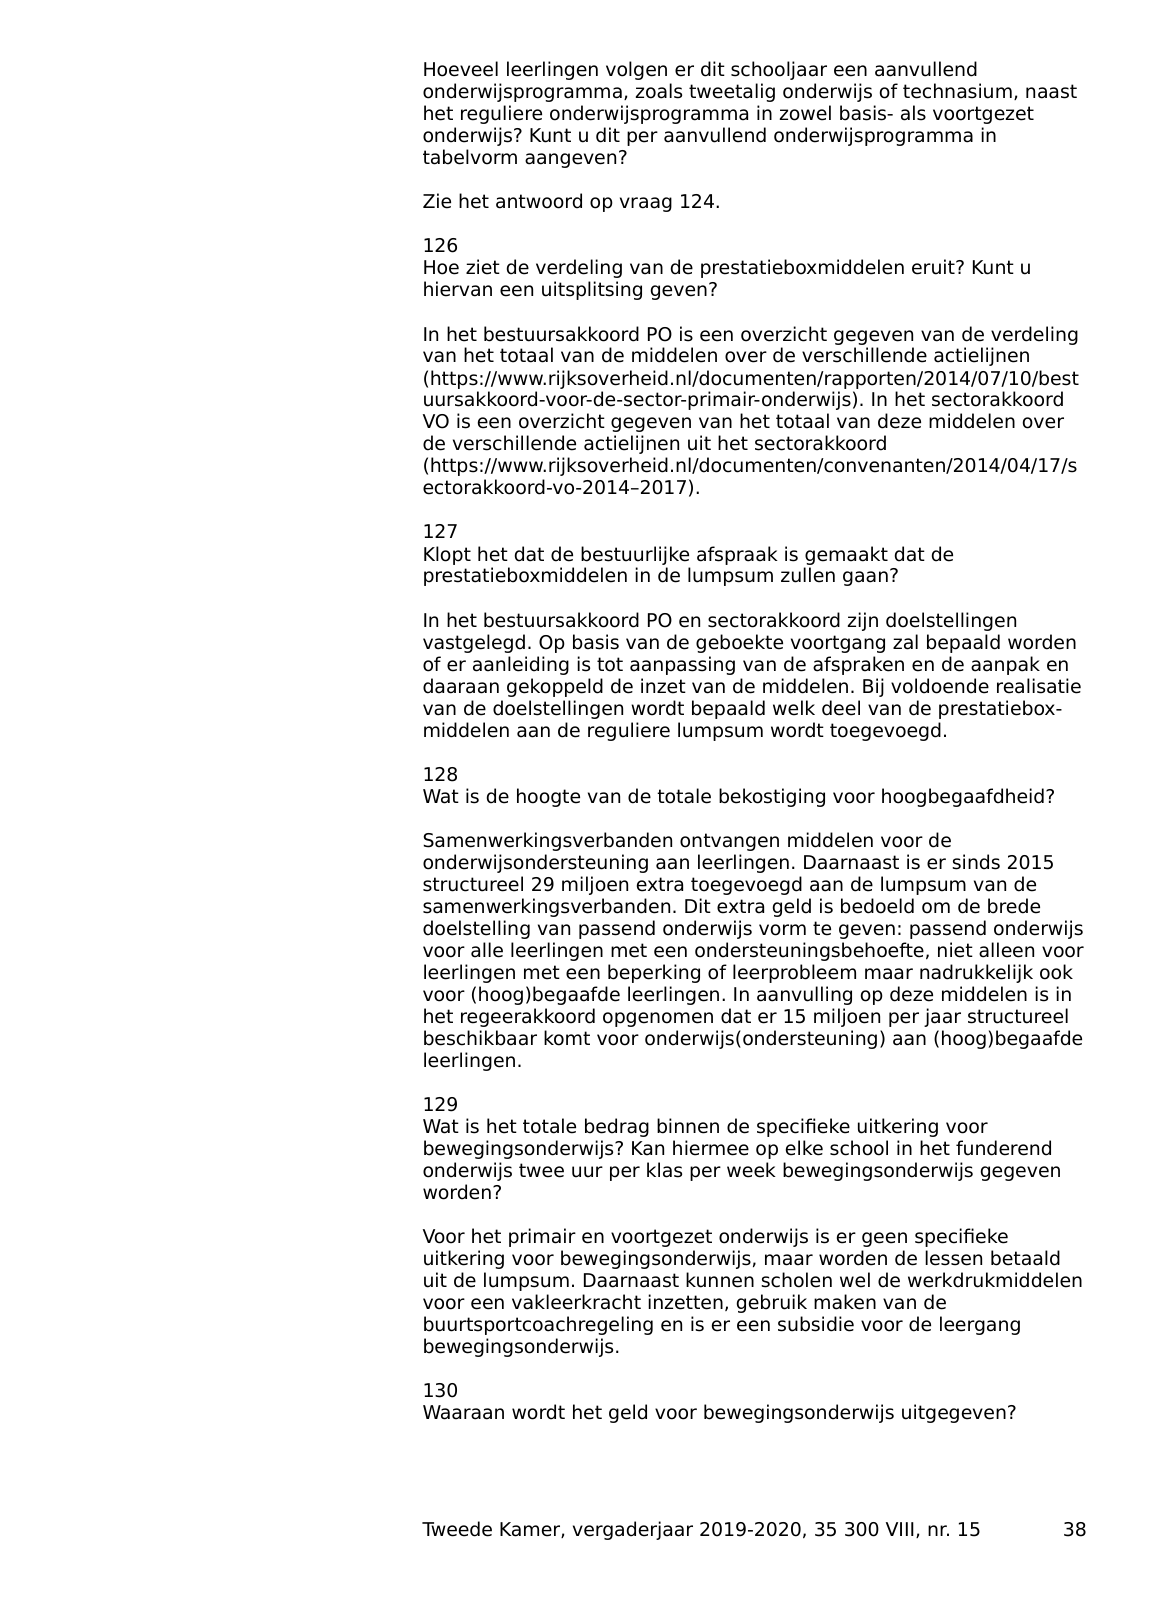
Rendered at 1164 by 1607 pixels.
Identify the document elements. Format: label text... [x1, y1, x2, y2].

text Zie het antwoord op vraag 124. [422, 191, 1087, 213]
text Voor het primair en voortgezet onderwijs is er geen specifieke uitkering voor bewegingsonderwijs, maar worden de lessen betaald uit de lumpsum. Daarnaast kunnen scholen wel de werkdrukmiddelen voor een vakleerkracht inzetten, gebruik maken van de buurtsportcoachregeling en is er een subsidie voor de leergang bewegingsonderwijs. [422, 1226, 1087, 1358]
text In het bestuursakkoord PO is een overzicht gegeven van de verdeling van het totaal van de middelen over de verschillende actielijnen (https://www.rijksoverheid.nl/documenten/rapporten/2014/07/10/bestuursakkoord-voor-de-sector-primair-onderwijs). In het sectorakkoord VO is een overzicht gegeven van het totaal van deze middelen over de verschillende actielijnen uit het sectorakkoord (https://www.rijksoverheid.nl/documenten/convenanten/2014/04/17/sectorakkoord-vo-2014–2017). [422, 323, 1087, 499]
text Klopt het dat de bestuurlijke afspraak is gemaakt dat de prestatieboxmiddelen in de lumpsum zullen gaan? [422, 543, 1087, 587]
text 129 [422, 1094, 1087, 1116]
text Waaraan wordt het geld voor bewegingsonderwijs uitgegeven? [422, 1402, 1087, 1424]
text Hoe ziet de verdeling van de prestatieboxmiddelen eruit? Kunt u hiervan een uitsplitsing geven? [422, 257, 1087, 301]
text 128 [422, 764, 1087, 786]
text Samenwerkingsverbanden ontvangen middelen voor de onderwijsondersteuning aan leerlingen. Daarnaast is er sinds 2015 structureel 29 miljoen extra toegevoegd aan de lumpsum van de samenwerkingsverbanden. Dit extra geld is bedoeld om de brede doelstelling van passend onderwijs vorm te geven: passend onderwijs voor alle leerlingen met een ondersteuningsbehoefte, niet alleen voor leerlingen met een beperking of leerprobleem maar nadrukkelijk ook voor (hoog)begaafde leerlingen. In aanvulling op deze middelen is in het regeerakkoord opgenomen dat er 15 miljoen per jaar structureel beschikbaar komt voor onderwijs(ondersteuning) aan (hoog)begaafde leerlingen. [422, 830, 1087, 1072]
text Hoeveel leerlingen volgen er dit schooljaar een aanvullend onderwijsprogramma, zoals tweetalig onderwijs of technasium, naast het reguliere onderwijsprogramma in zowel basis- als voortgezet onderwijs? Kunt u dit per aanvullend onderwijsprogramma in tabelvorm aangeven? [422, 59, 1087, 169]
text 126 [422, 235, 1087, 257]
text Wat is de hoogte van de totale bekostiging voor hoogbegaafdheid? [422, 786, 1087, 808]
text 130 [422, 1380, 1087, 1402]
text In het bestuursakkoord PO en sectorakkoord zijn doelstellingen vastgelegd. Op basis van de geboekte voortgang zal bepaald worden of er aanleiding is tot aanpassing van de afspraken en de aanpak en daaraan gekoppeld de inzet van de middelen. Bij voldoende realisatie van de doelstellingen wordt bepaald welk deel van de prestatiebox-middelen aan de reguliere lumpsum wordt toegevoegd. [422, 609, 1087, 741]
text Wat is het totale bedrag binnen de specifieke uitkering voor bewegingsonderwijs? Kan hiermee op elke school in het funderend onderwijs twee uur per klas per week bewegingsonderwijs gegeven worden? [422, 1116, 1087, 1204]
text 127 [422, 521, 1087, 543]
